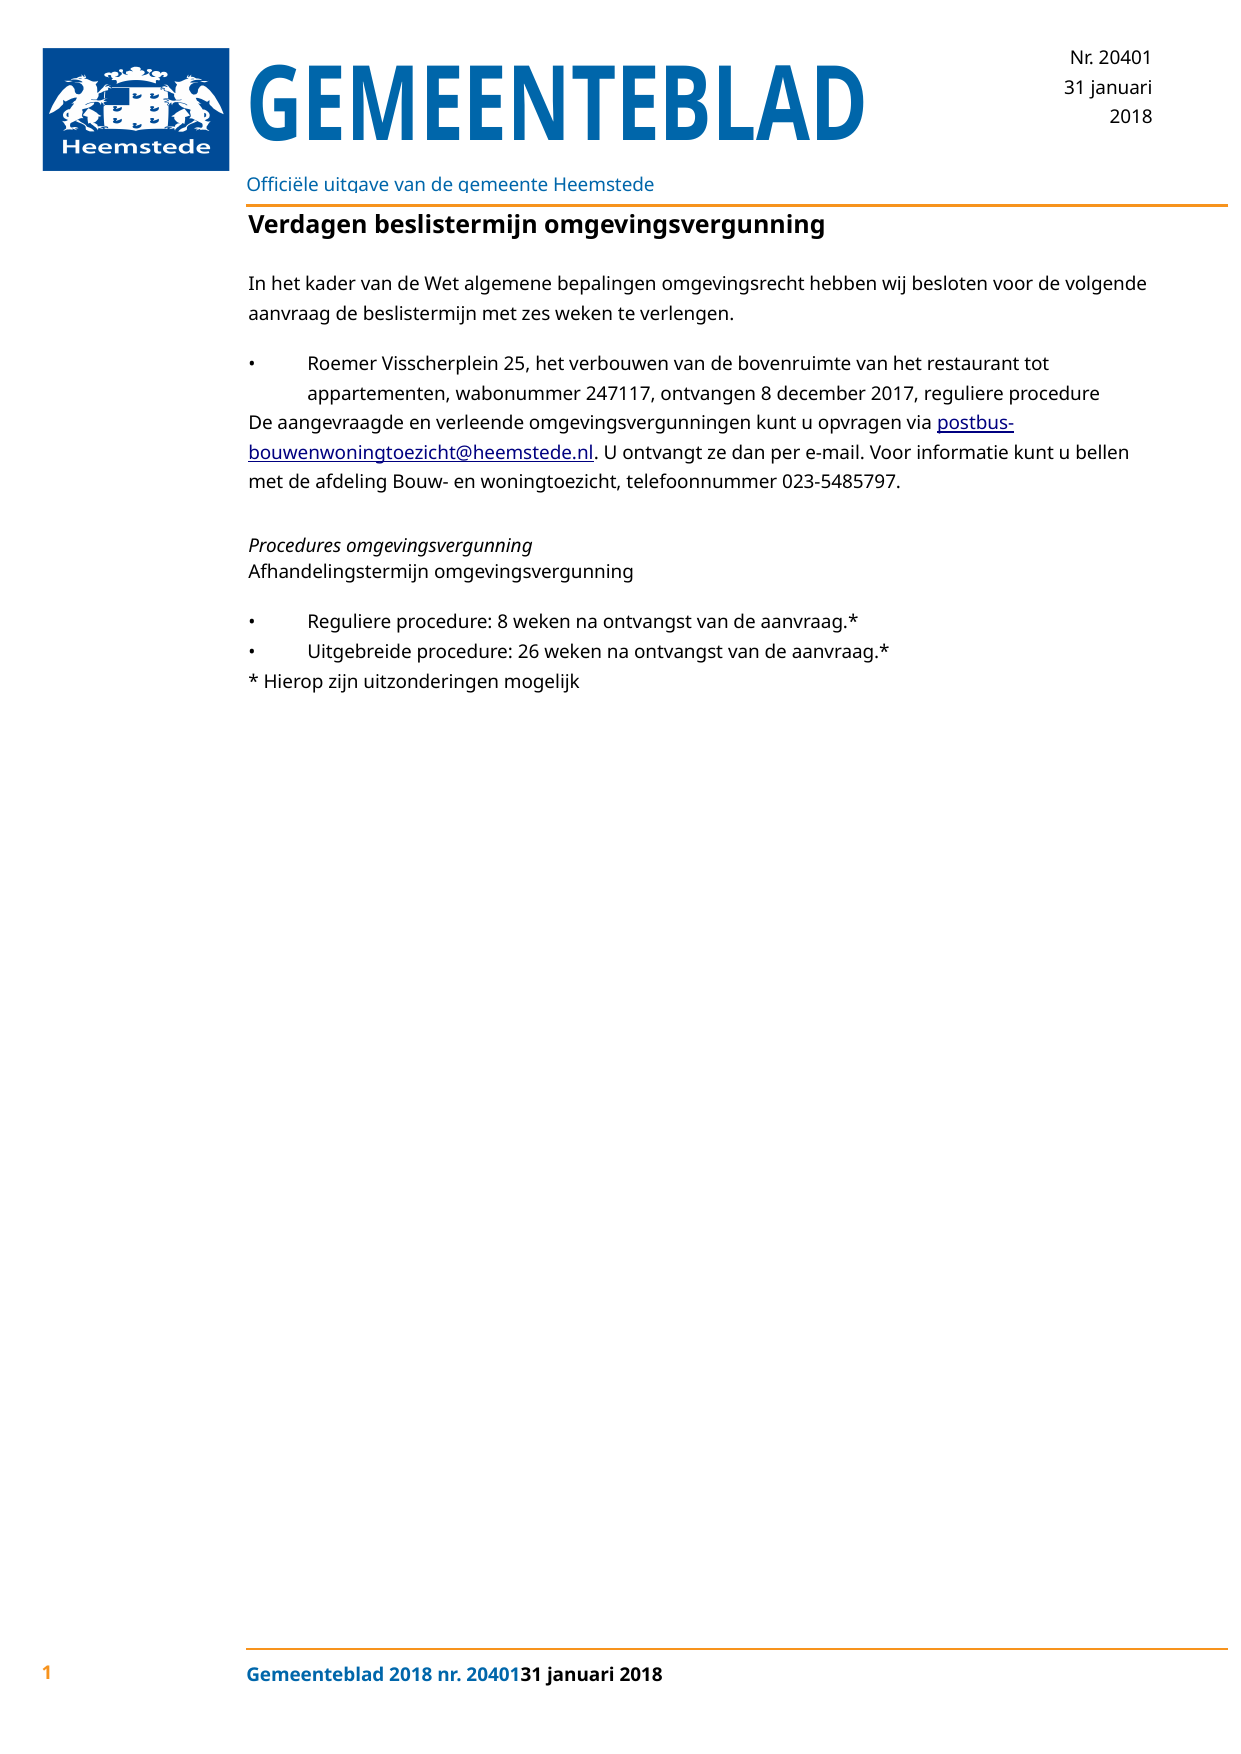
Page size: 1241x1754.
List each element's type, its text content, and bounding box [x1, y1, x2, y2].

text In het kader van de Wet algemene bepalingen omgevingsrecht hebben wij besloten voor de volgende aanvraag de beslistermijn met zes weken te verlengen. [248, 270, 1152, 326]
text Procedures omgevingsvergunning [248, 533, 1152, 558]
list Uitgebreide procedure: 26 weken na ontvangst van de aanvraag.* [248, 638, 1152, 664]
text * Hierop zijn uitzonderingen mogelijk [248, 668, 1152, 694]
picture [41, 47, 231, 172]
list Roemer Visscherplein 25, het verbouwen van de bovenruimte van het restaurant tot appartementen, wabonummer 247117, ontvangen 8 december 2017, reguliere procedure [248, 350, 1152, 406]
text De aangevraagde en verleende omgevingsvergunningen kunt u opvragen via postbus-bouwenwoningtoezicht@heemstede.nl. U ontvangt ze dan per e-mail. Voor informatie kunt u bellen met de afdeling Bouw- en woningtoezicht, telefoonnummer 023-5485797. [248, 409, 1152, 494]
list Reguliere procedure: 8 weken na ontvangst van de aanvraag.* [248, 609, 1152, 634]
text Verdagen beslistermijn omgevingsvergunning [248, 207, 1152, 241]
text Afhandelingstermijn omgevingsvergunning [248, 558, 1152, 584]
